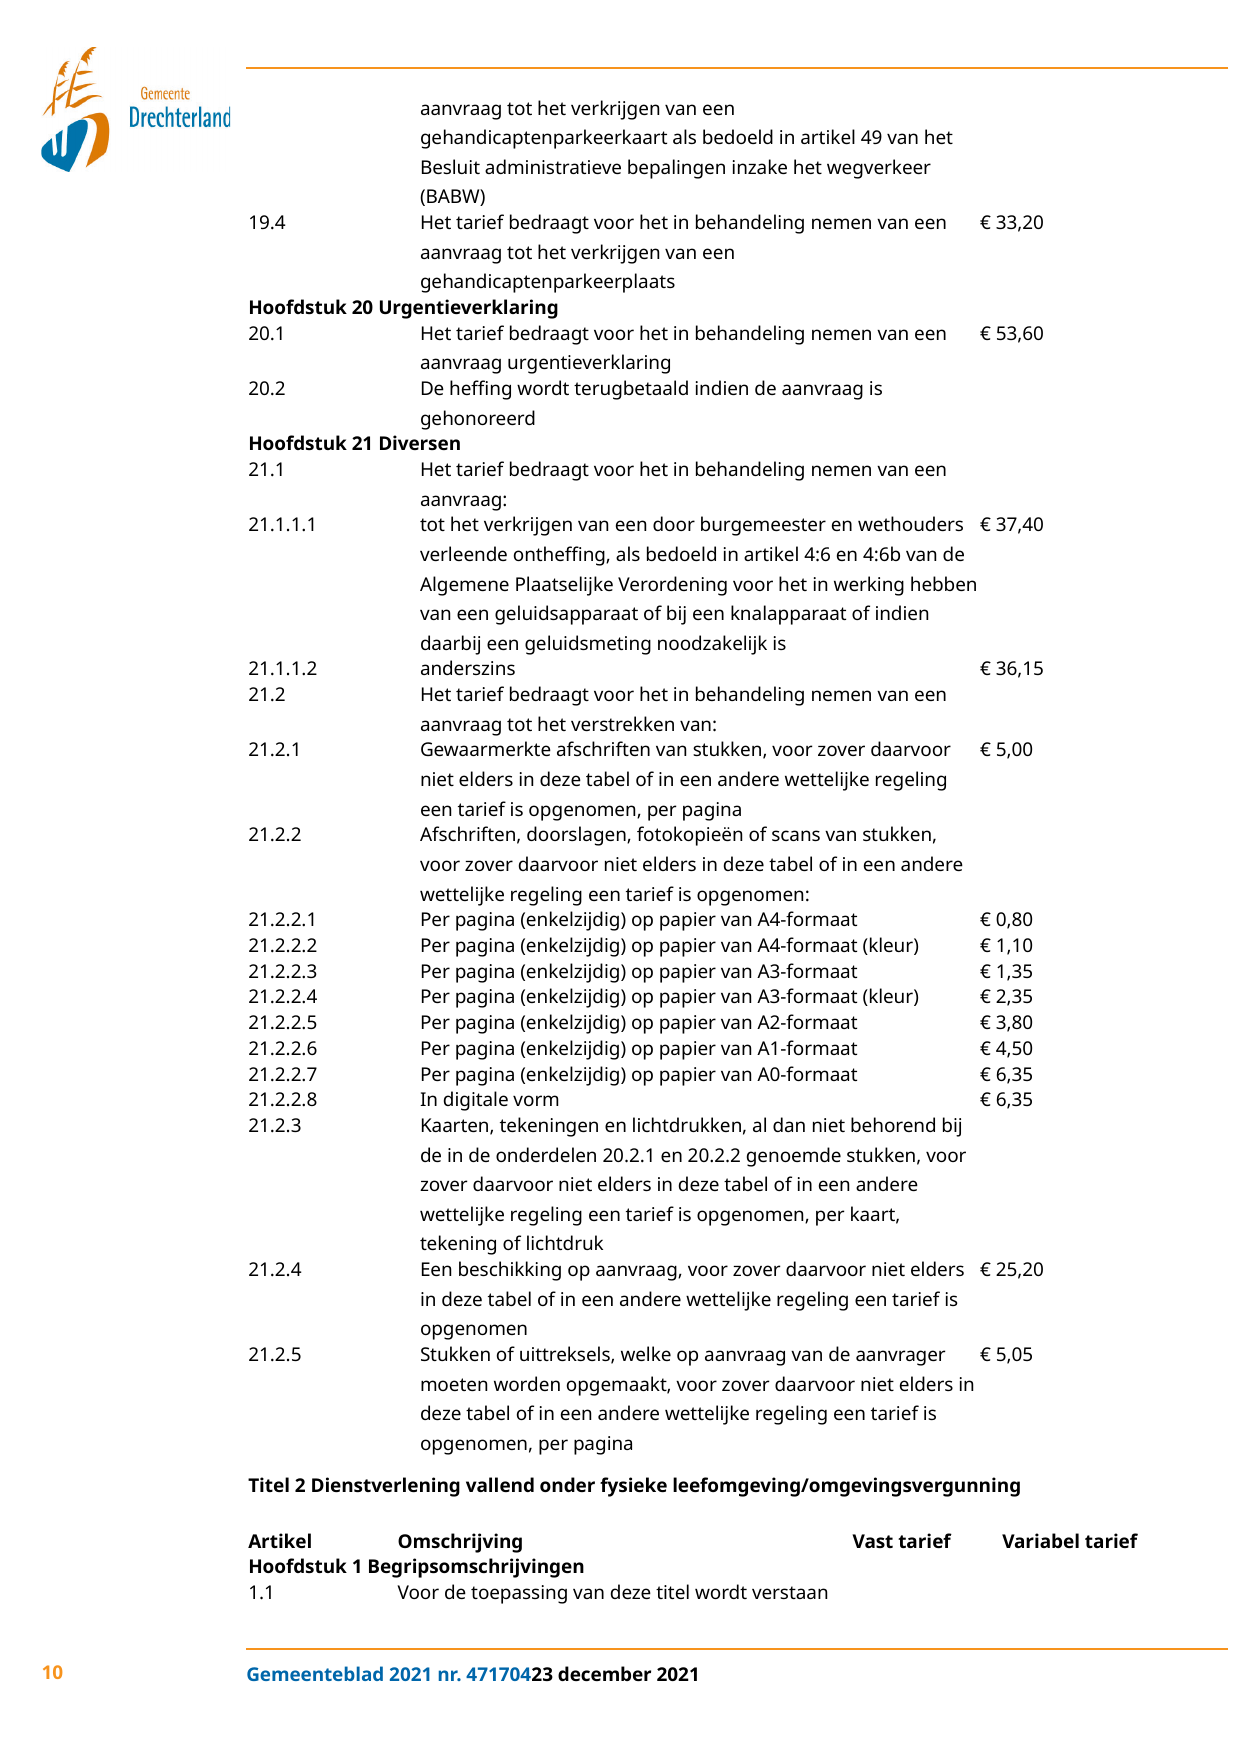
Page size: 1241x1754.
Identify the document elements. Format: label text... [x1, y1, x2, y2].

table_cell Het tarief bedraagt voor het in behandeling nemen van een aanvraag: [420, 456, 980, 512]
table_cell € 25,20 [980, 1256, 1152, 1341]
table_cell 21.2.2.3 [248, 958, 420, 984]
table_cell Het tarief bedraagt voor het in behandeling nemen van een aanvraag tot het verkrijgen van een gehandicaptenparkeerplaats [420, 209, 980, 294]
table_cell [980, 95, 1152, 209]
table_cell 21.2.4 [248, 1256, 420, 1341]
table_cell 1.1 [248, 1579, 397, 1605]
table_cell [980, 456, 1152, 512]
table_cell 21.2.2.1 [248, 906, 420, 932]
table_cell Afschriften, doorslagen, fotokopieën of scans van stukken, voor zover daarvoor niet elders in deze tabel of in een andere wettelijke regeling een tarief is opgenomen: [420, 822, 980, 906]
table_cell € 6,35 [980, 1087, 1152, 1112]
table_cell 21.2.1 [248, 737, 420, 822]
table_cell Gewaarmerkte afschriften van stukken, voor zover daarvoor niet elders in deze tabel of in een andere wettelijke regeling een tarief is opgenomen, per pagina [420, 737, 980, 822]
table_cell € 53,60 [980, 320, 1152, 375]
table_cell € 3,80 [980, 1009, 1152, 1035]
table_cell 21.2.2.7 [248, 1061, 420, 1087]
table_cell [980, 822, 1152, 906]
table_header Omschrijving [398, 1528, 852, 1554]
table_cell 21.1 [248, 456, 420, 512]
table_cell € 0,80 [980, 906, 1152, 932]
table_cell Kaarten, tekeningen en lichtdrukken, al dan niet behorend bij de in de onderdelen 20.2.1 en 20.2.2 genoemde stukken, voor zover daarvoor niet elders in deze tabel of in een andere wettelijke regeling een tarief is opgenomen, per kaart, tekening of lichtdruk [420, 1112, 980, 1256]
table_cell 19.4 [248, 209, 420, 294]
table_header Vast tarief [853, 1528, 1002, 1554]
table_cell Per pagina (enkelzijdig) op papier van A3-formaat [420, 958, 980, 984]
table_cell 21.2.2.4 [248, 984, 420, 1009]
table_cell Per pagina (enkelzijdig) op papier van A3-formaat (kleur) [420, 984, 980, 1009]
table_cell [980, 375, 1152, 431]
table_cell Hoofdstuk 1 Begripsomschrijvingen [248, 1554, 1152, 1579]
table_cell € 33,20 [980, 209, 1152, 294]
table_cell [248, 95, 420, 209]
table_cell 20.2 [248, 375, 420, 431]
table_cell 20.1 [248, 320, 420, 375]
table_cell € 36,15 [980, 656, 1152, 681]
table_cell Per pagina (enkelzijdig) op papier van A4-formaat [420, 906, 980, 932]
table_cell € 5,00 [980, 737, 1152, 822]
table_cell [980, 681, 1152, 737]
table_cell tot het verkrijgen van een door burgemeester en wethouders verleende ontheffing, als bedoeld in artikel 4:6 en 4:6b van de Algemene Plaatselijke Verordening voor het in werking hebben van een geluidsapparaat of bij een knalapparaat of indien daarbij een geluidsmeting noodzakelijk is [420, 512, 980, 656]
table_cell Het tarief bedraagt voor het in behandeling nemen van een aanvraag urgentieverklaring [420, 320, 980, 375]
text Titel 2 Dienstverlening vallend onder fysieke leefomgeving/omgevingsvergunning [248, 1472, 1152, 1498]
table_cell [1002, 1579, 1152, 1605]
table_header Variabel tarief [1002, 1528, 1152, 1554]
table_cell 21.1.1.2 [248, 656, 420, 681]
table_cell € 4,50 [980, 1035, 1152, 1061]
table_cell In digitale vorm [420, 1087, 980, 1112]
table_cell € 37,40 [980, 512, 1152, 656]
table_cell Het tarief bedraagt voor het in behandeling nemen van een aanvraag tot het verstrekken van: [420, 681, 980, 737]
table_cell Voor de toepassing van deze titel wordt verstaan [398, 1579, 852, 1605]
table_cell 21.2.2 [248, 822, 420, 906]
table_cell De heffing wordt terugbetaald indien de aanvraag is gehonoreerd [420, 375, 980, 431]
table_cell Per pagina (enkelzijdig) op papier van A4-formaat (kleur) [420, 932, 980, 958]
table_cell 21.1.1.1 [248, 512, 420, 656]
table_cell anderszins [420, 656, 980, 681]
table_cell Per pagina (enkelzijdig) op papier van A1-formaat [420, 1035, 980, 1061]
table_cell € 1,10 [980, 932, 1152, 958]
table_cell € 2,35 [980, 984, 1152, 1009]
table_cell 21.2.5 [248, 1341, 420, 1456]
table_cell € 5,05 [980, 1341, 1152, 1456]
table_cell 21.2.3 [248, 1112, 420, 1256]
table_cell Hoofdstuk 20 Urgentieverklaring [248, 294, 1152, 320]
table_cell 21.2.2.6 [248, 1035, 420, 1061]
table_cell 21.2.2.2 [248, 932, 420, 958]
table_cell Stukken of uittreksels, welke op aanvraag van de aanvrager moeten worden opgemaakt, voor zover daarvoor niet elders in deze tabel of in een andere wettelijke regeling een tarief is opgenomen, per pagina [420, 1341, 980, 1456]
table_cell Per pagina (enkelzijdig) op papier van A2-formaat [420, 1009, 980, 1035]
table_cell aanvraag tot het verkrijgen van een gehandicaptenparkeerkaart als bedoeld in artikel 49 van het Besluit administratieve bepalingen inzake het wegverkeer (BABW) [420, 95, 980, 209]
table_header Artikel [248, 1528, 397, 1554]
table_cell € 1,35 [980, 958, 1152, 984]
table_cell 21.2.2.5 [248, 1009, 420, 1035]
table_cell [980, 1112, 1152, 1256]
picture [226, 115, 231, 124]
picture [41, 47, 231, 172]
table_cell 21.2 [248, 681, 420, 737]
table_cell Hoofdstuk 21 Diversen [248, 431, 1152, 456]
picture [41, 158, 64, 172]
table_cell 21.2.2.8 [248, 1087, 420, 1112]
table_cell Per pagina (enkelzijdig) op papier van A0-formaat [420, 1061, 980, 1087]
table_cell Een beschikking op aanvraag, voor zover daarvoor niet elders in deze tabel of in een andere wettelijke regeling een tarief is opgenomen [420, 1256, 980, 1341]
table_cell € 6,35 [980, 1061, 1152, 1087]
table_cell [853, 1579, 1002, 1605]
